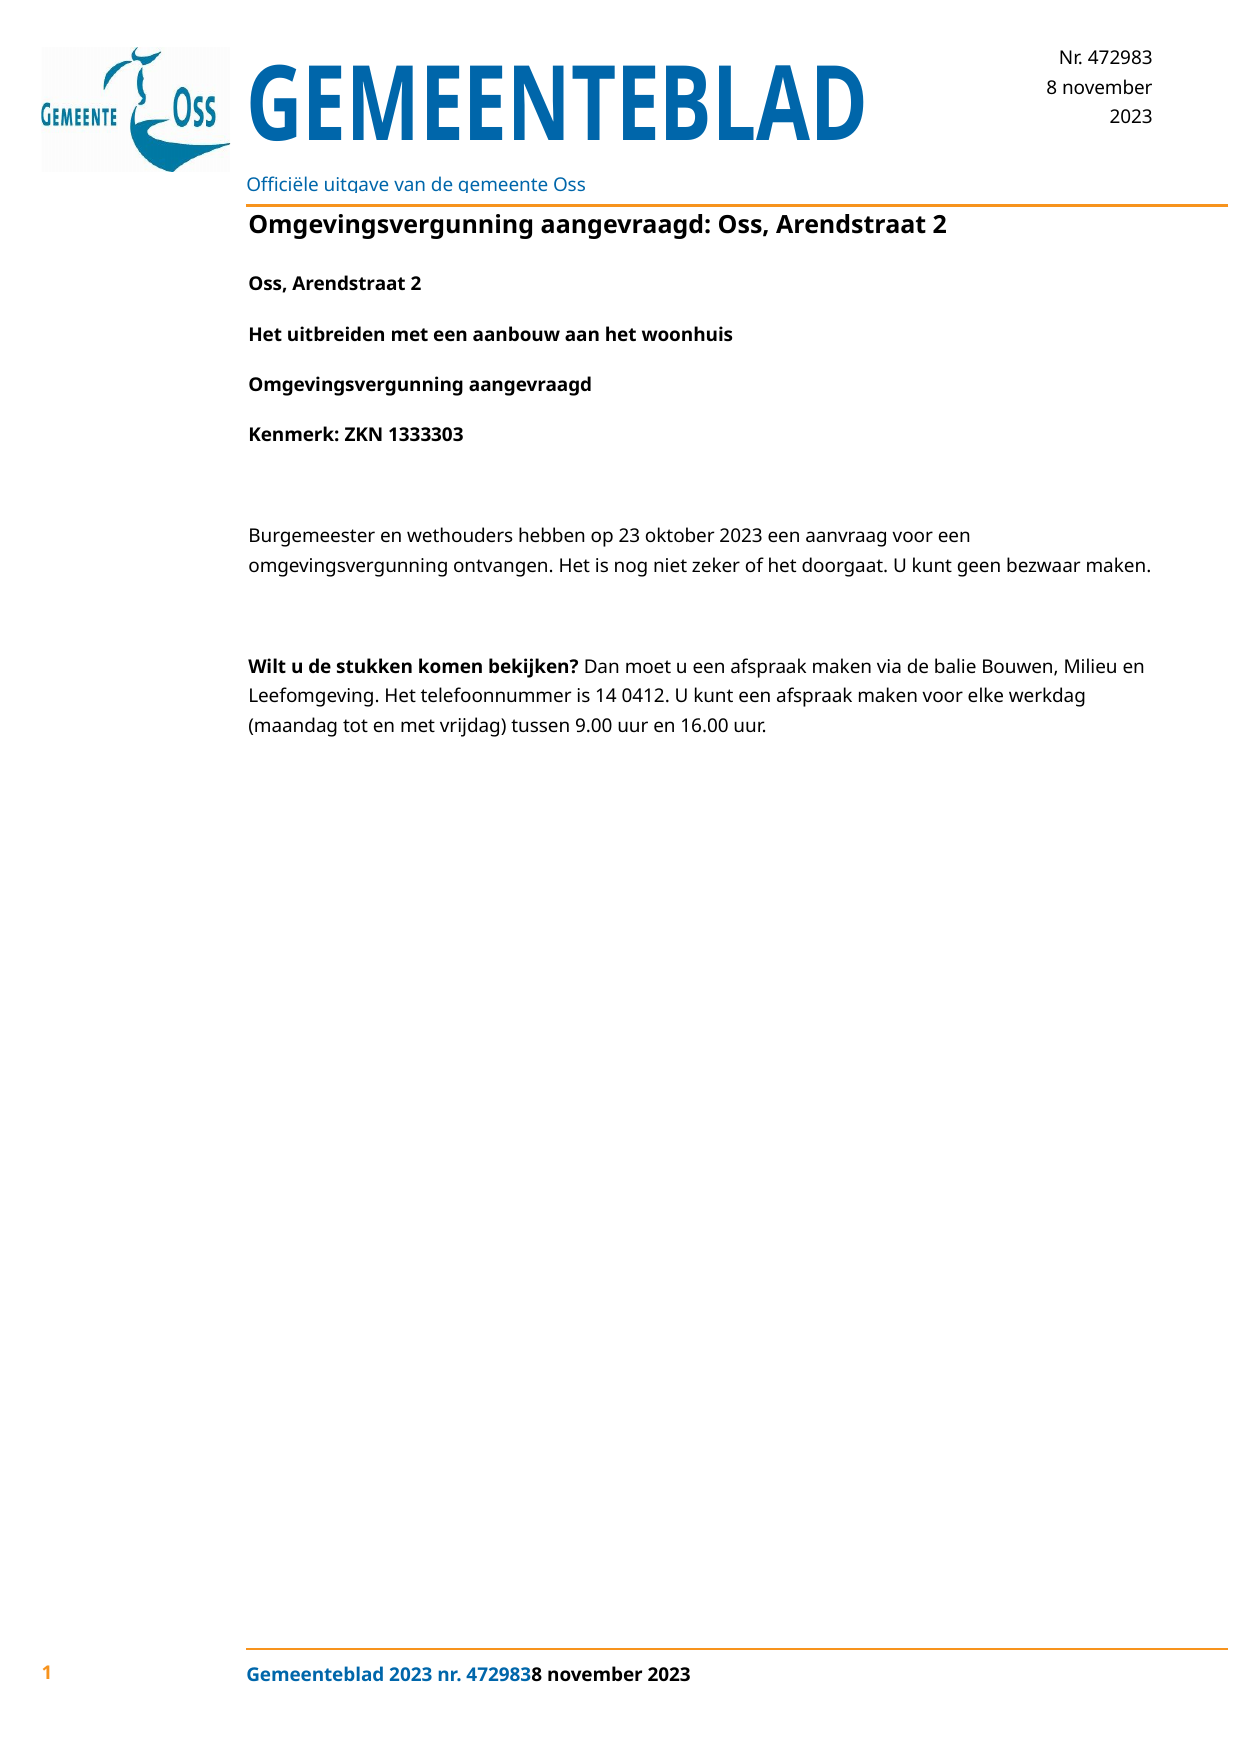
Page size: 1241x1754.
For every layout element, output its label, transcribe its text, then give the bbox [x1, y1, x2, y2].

text Het uitbreiden met een aanbouw aan het woonhuis [248, 321, 1152, 346]
text Kenmerk: ZKN 1333303 [248, 422, 1152, 447]
picture [41, 47, 231, 172]
text Omgevingsvergunning aangevraagd: Oss, Arendstraat 2 [248, 207, 1152, 241]
text Omgevingsvergunning aangevraagd [248, 371, 1152, 397]
text Wilt u de stukken komen bekijken? Dan moet u een afspraak maken via de balie Bouwen, Milieu en Leefomgeving. Het telefoonnummer is 14 0412. U kunt een afspraak maken voor elke werkdag (maandag tot en met vrijdag) tussen 9.00 uur en 16.00 uur. [248, 653, 1152, 738]
text Oss, Arendstraat 2 [248, 270, 1152, 296]
text Burgemeester en wethouders hebben op 23 oktober 2023 een aanvraag voor een omgevingsvergunning ontvangen. Het is nog niet zeker of het doorgaat. U kunt geen bezwaar maken. [248, 522, 1152, 578]
